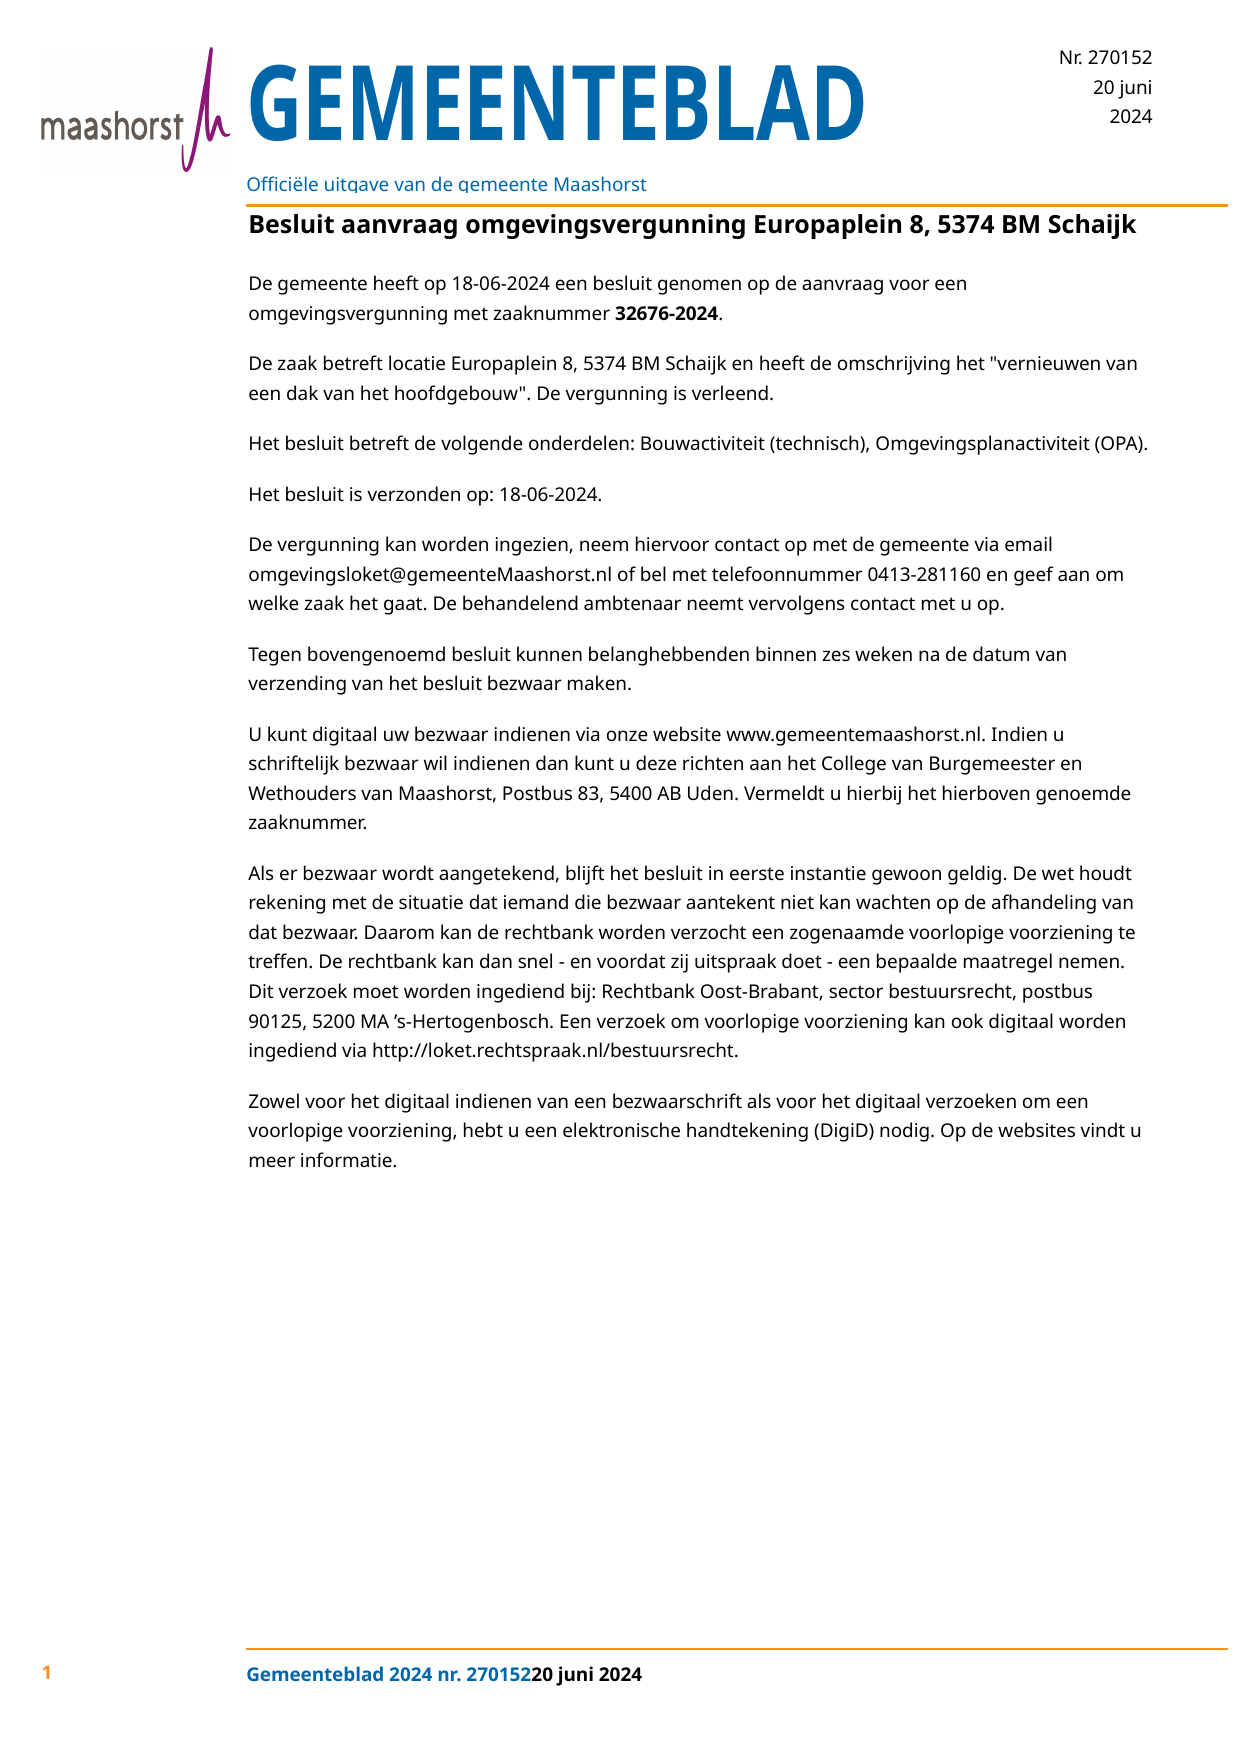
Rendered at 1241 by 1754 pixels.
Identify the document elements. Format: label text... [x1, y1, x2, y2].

text Het besluit is verzonden op: 18-06-2024. [248, 481, 1152, 506]
text De vergunning kan worden ingezien, neem hiervoor contact op met de gemeente via email omgevingsloket@gemeenteMaashorst.nl of bel met telefoonnummer 0413-281160 en geef aan om welke zaak het gaat. De behandelend ambtenaar neemt vervolgens contact met u op. [248, 531, 1152, 616]
text Het besluit betreft de volgende onderdelen: Bouwactiviteit (technisch), Omgevingsplanactiviteit (OPA). [248, 430, 1152, 456]
text De zaak betreft locatie Europaplein 8, 5374 BM Schaijk en heeft de omschrijving het "vernieuwen van een dak van het hoofdgebouw". De vergunning is verleend. [248, 350, 1152, 406]
text De gemeente heeft op 18-06-2024 een besluit genomen op de aanvraag voor een omgevingsvergunning met zaaknummer 32676-2024. [248, 270, 1152, 326]
text Zowel voor het digitaal indienen van een bezwaarschrift als voor het digitaal verzoeken om een voorlopige voorziening, hebt u een elektronische handtekening (DigiD) nodig. Op de websites vindt u meer informatie. [248, 1088, 1152, 1173]
text Als er bezwaar wordt aangetekend, blijft het besluit in eerste instantie gewoon geldig. De wet houdt rekening met de situatie dat iemand die bezwaar aantekent niet kan wachten op de afhandeling van dat bezwaar. Daarom kan de rechtbank worden verzocht een zogenaamde voorlopige voorziening te treffen. De rechtbank kan dan snel - en voordat zij uitspraak doet - een bepaalde maatregel nemen. Dit verzoek moet worden ingediend bij: Rechtbank Oost-Brabant, sector bestuursrecht, postbus 90125, 5200 MA ’s-Hertogenbosch. Een verzoek om voorlopige voorziening kan ook digitaal worden ingediend via http://loket.rechtspraak.nl/bestuursrecht. [248, 860, 1152, 1063]
picture [41, 47, 231, 172]
text U kunt digitaal uw bezwaar indienen via onze website www.gemeentemaashorst.nl. Indien u schriftelijk bezwaar wil indienen dan kunt u deze richten aan het College van Burgemeester en Wethouders van Maashorst, Postbus 83, 5400 AB Uden. Vermeldt u hierbij het hierboven genoemde zaaknummer. [248, 721, 1152, 835]
text Besluit aanvraag omgevingsvergunning Europaplein 8, 5374 BM Schaijk [248, 207, 1152, 241]
text Tegen bovengenoemd besluit kunnen belanghebbenden binnen zes weken na de datum van verzending van het besluit bezwaar maken. [248, 641, 1152, 696]
